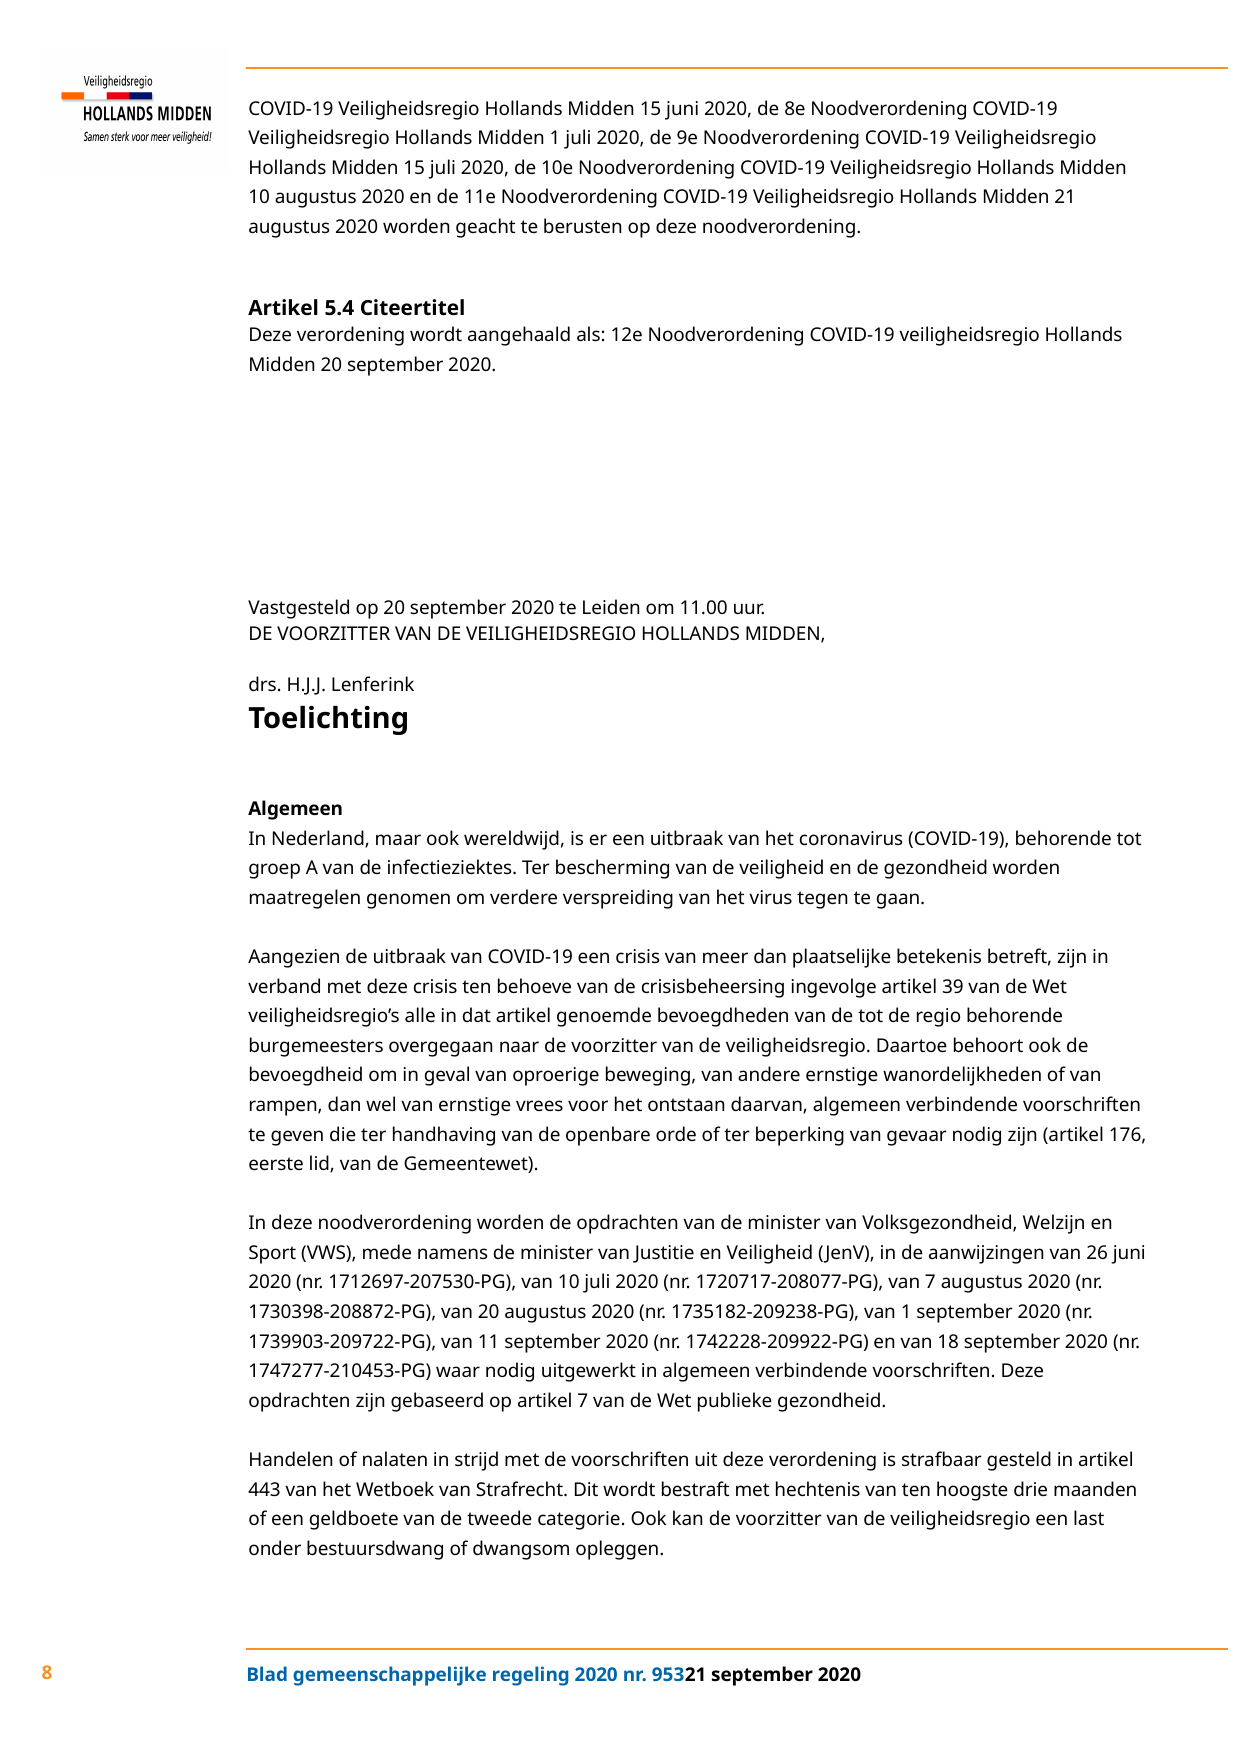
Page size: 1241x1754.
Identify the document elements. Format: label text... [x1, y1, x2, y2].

text COVID-19 Veiligheidsregio Hollands Midden 15 juni 2020, de 8e Noodverordening COVID-19 Veiligheidsregio Hollands Midden 1 juli 2020, de 9e Noodverordening COVID-19 Veiligheidsregio Hollands Midden 15 juli 2020, de 10e Noodverordening COVID-19 Veiligheidsregio Hollands Midden 10 augustus 2020 en de 11e Noodverordening COVID-19 Veiligheidsregio Hollands Midden 21 augustus 2020 worden geacht te berusten op deze noodverordening. [248, 95, 1152, 239]
text Handelen of nalaten in strijd met de voorschriften uit deze verordening is strafbaar gesteld in artikel 443 van het Wetboek van Strafrecht. Dit wordt bestraft met hechtenis van ten hoogste drie maanden of een geldboete van de tweede categorie. Ook kan de voorzitter van de veiligheidsregio een last onder bestuursdwang of dwangsom opleggen. [248, 1446, 1152, 1561]
text Toelichting [248, 697, 1152, 737]
text drs. H.J.J. Lenferink [248, 671, 1152, 697]
text Deze verordening wordt aangehaald als: 12e Noodverordening COVID-19 veiligheidsregio Hollands Midden 20 september 2020. [248, 322, 1152, 377]
text In Nederland, maar ook wereldwijd, is er een uitbraak van het coronavirus (COVID-19), behorende tot groep A van de infectieziektes. Ter bescherming van de veiligheid en de gezondheid worden maatregelen genomen om verdere verspreiding van het virus tegen te gaan. [248, 825, 1152, 910]
text In deze noodverordening worden de opdrachten van de minister van Volksgezondheid, Welzijn en Sport (VWS), mede namens de minister van Justitie en Veiligheid (JenV), in de aanwijzingen van 26 juni 2020 (nr. 1712697-207530-PG), van 10 juli 2020 (nr. 1720717-208077-PG), van 7 augustus 2020 (nr. 1730398-208872-PG), van 20 augustus 2020 (nr. 1735182-209238-PG), van 1 september 2020 (nr. 1739903-209722-PG), van 11 september 2020 (nr. 1742228-209922-PG) en van 18 september 2020 (nr. 1747277-210453-PG) waar nodig uitgewerkt in algemeen verbindende voorschriften. Deze opdrachten zijn gebaseerd op artikel 7 van de Wet publieke gezondheid. [248, 1209, 1152, 1413]
picture [41, 47, 231, 172]
text Artikel 5.4 Citeertitel [248, 293, 1152, 322]
text Vastgesteld op 20 september 2020 te Leiden om 11.00 uur. [248, 594, 1152, 620]
text DE VOORZITTER VAN DE VEILIGHEIDSREGIO HOLLANDS MIDDEN, [248, 620, 1152, 645]
text Algemeen [248, 795, 1152, 821]
text Aangezien de uitbraak van COVID-19 een crisis van meer dan plaatselijke betekenis betreft, zijn in verband met deze crisis ten behoeve van de crisisbeheersing ingevolge artikel 39 van de Wet veiligheidsregio’s alle in dat artikel genoemde bevoegdheden van de tot de regio behorende burgemeesters overgegaan naar de voorzitter van de veiligheidsregio. Daartoe behoort ook de bevoegdheid om in geval van oproerige beweging, van andere ernstige wanordelijkheden of van rampen, dan wel van ernstige vrees voor het ontstaan daarvan, algemeen verbindende voorschriften te geven die ter handhaving van de openbare orde of ter beperking van gevaar nodig zijn (artikel 176, eerste lid, van de Gemeentewet). [248, 943, 1152, 1176]
